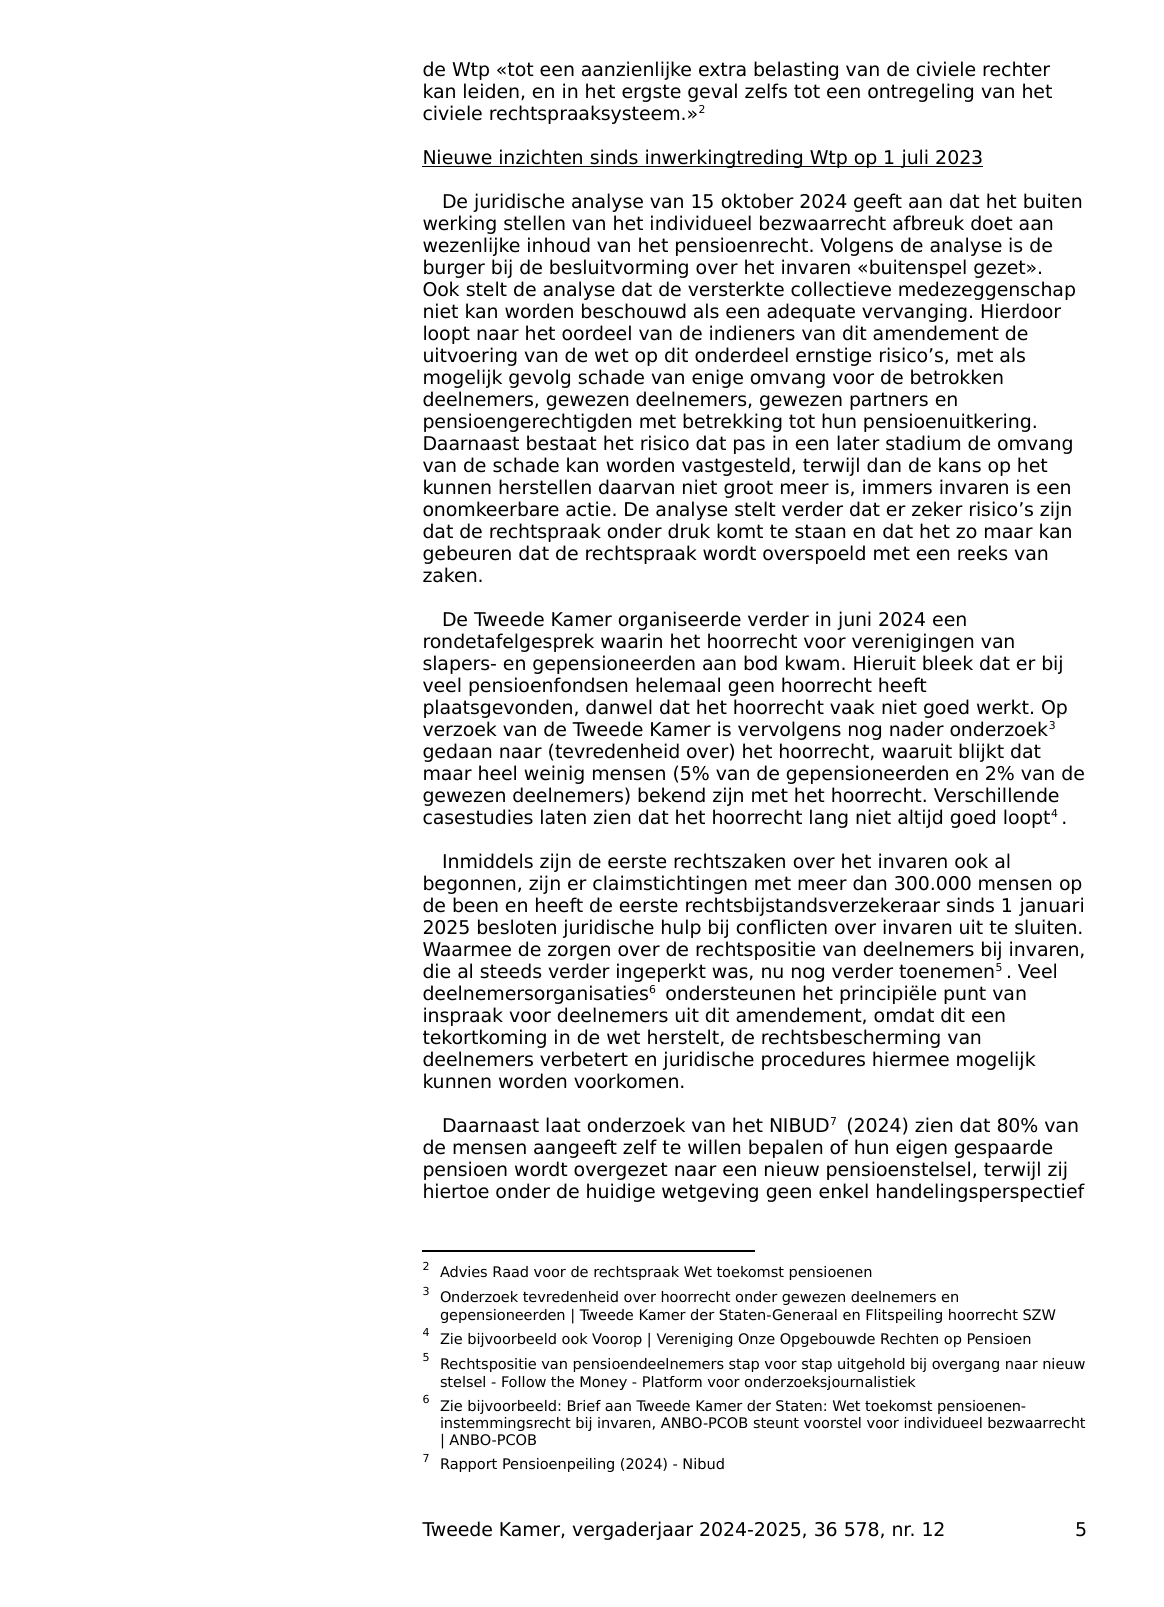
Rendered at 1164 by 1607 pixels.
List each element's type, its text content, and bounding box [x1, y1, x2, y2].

text Zie bijvoorbeeld: Brief aan Tweede Kamer der Staten: Wet toekomst pensioenen-instemmingsrecht bij invaren, ANBO-PCOB steunt voorstel voor individueel bezwaarrecht | ANBO-PCOB [422, 1393, 1087, 1449]
text Rechtspositie van pensioendeelnemers stap voor stap uitgehold bij overgang naar nieuw stelsel - Follow the Money - Platform voor onderzoeksjournalistiek [422, 1352, 1087, 1391]
subtitle Nieuwe inzichten sinds inwerkingtreding Wtp op 1 juli 2023 [422, 147, 1087, 169]
text De Tweede Kamer organiseerde verder in juni 2024 een rondetafelgesprek waarin het hoorrecht voor verenigingen van slapers- en gepensioneerden aan bod kwam. Hieruit bleek dat er bij veel pensioenfondsen helemaal geen hoorrecht heeft plaatsgevonden, danwel dat het hoorrecht vaak niet goed werkt. Op verzoek van de Tweede Kamer is vervolgens nog nader onderzoek gedaan naar (tevredenheid over) het hoorrecht, waaruit blijkt dat maar heel weinig mensen (5% van de gepensioneerden en 2% van de gewezen deelnemers) bekend zijn met het hoorrecht. Verschillende casestudies laten zien dat het hoorrecht lang niet altijd goed loopt. [422, 609, 1087, 829]
text Rapport Pensioenpeiling (2024) - Nibud [422, 1452, 1087, 1474]
text de Wtp «tot een aanzienlijke extra belasting van de civiele rechter kan leiden, en in het ergste geval zelfs tot een ontregeling van het civiele rechtspraaksysteem.» [422, 59, 1087, 125]
text Daarnaast laat onderzoek van het NIBUD (2024) zien dat 80% van de mensen aangeeft zelf te willen bepalen of hun eigen gespaarde pensioen wordt overgezet naar een nieuw pensioenstelsel, terwijl zij hiertoe onder de huidige wetgeving geen enkel handelingsperspectief [422, 1115, 1087, 1203]
text Advies Raad voor de rechtspraak Wet toekomst pensioenen [422, 1260, 1087, 1282]
text Zie bijvoorbeeld ook Voorop | Vereniging Onze Opgebouwde Rechten op Pensioen [422, 1327, 1087, 1349]
text Onderzoek tevredenheid over hoorrecht onder gewezen deelnemers en gepensioneerden | Tweede Kamer der Staten-Generaal en Flitspeiling hoorrecht SZW [422, 1285, 1087, 1324]
text De juridische analyse van 15 oktober 2024 geeft aan dat het buiten werking stellen van het individueel bezwaarrecht afbreuk doet aan wezenlijke inhoud van het pensioenrecht. Volgens de analyse is de burger bij de besluitvorming over het invaren «buitenspel gezet». Ook stelt de analyse dat de versterkte collectieve medezeggenschap niet kan worden beschouwd als een adequate vervanging. Hierdoor loopt naar het oordeel van de indieners van dit amendement de uitvoering van de wet op dit onderdeel ernstige risico’s, met als mogelijk gevolg schade van enige omvang voor de betrokken deelnemers, gewezen deelnemers, gewezen partners en pensioengerechtigden met betrekking tot hun pensioenuitkering. Daarnaast bestaat het risico dat pas in een later stadium de omvang van de schade kan worden vastgesteld, terwijl dan de kans op het kunnen herstellen daarvan niet groot meer is, immers invaren is een onomkeerbare actie. De analyse stelt verder dat er zeker risico’s zijn dat de rechtspraak onder druk komt te staan en dat het zo maar kan gebeuren dat de rechtspraak wordt overspoeld met een reeks van zaken. [422, 191, 1087, 587]
text Inmiddels zijn de eerste rechtszaken over het invaren ook al begonnen, zijn er claimstichtingen met meer dan 300.000 mensen op de been en heeft de eerste rechtsbijstandsverzekeraar sinds 1 januari 2025 besloten juridische hulp bij conflicten over invaren uit te sluiten. Waarmee de zorgen over de rechtspositie van deelnemers bij invaren, die al steeds verder ingeperkt was, nu nog verder toenemen. Veel deelnemersorganisaties ondersteunen het principiële punt van inspraak voor deelnemers uit dit amendement, omdat dit een tekortkoming in de wet herstelt, de rechtsbescherming van deelnemers verbetert en juridische procedures hiermee mogelijk kunnen worden voorkomen. [422, 851, 1087, 1093]
